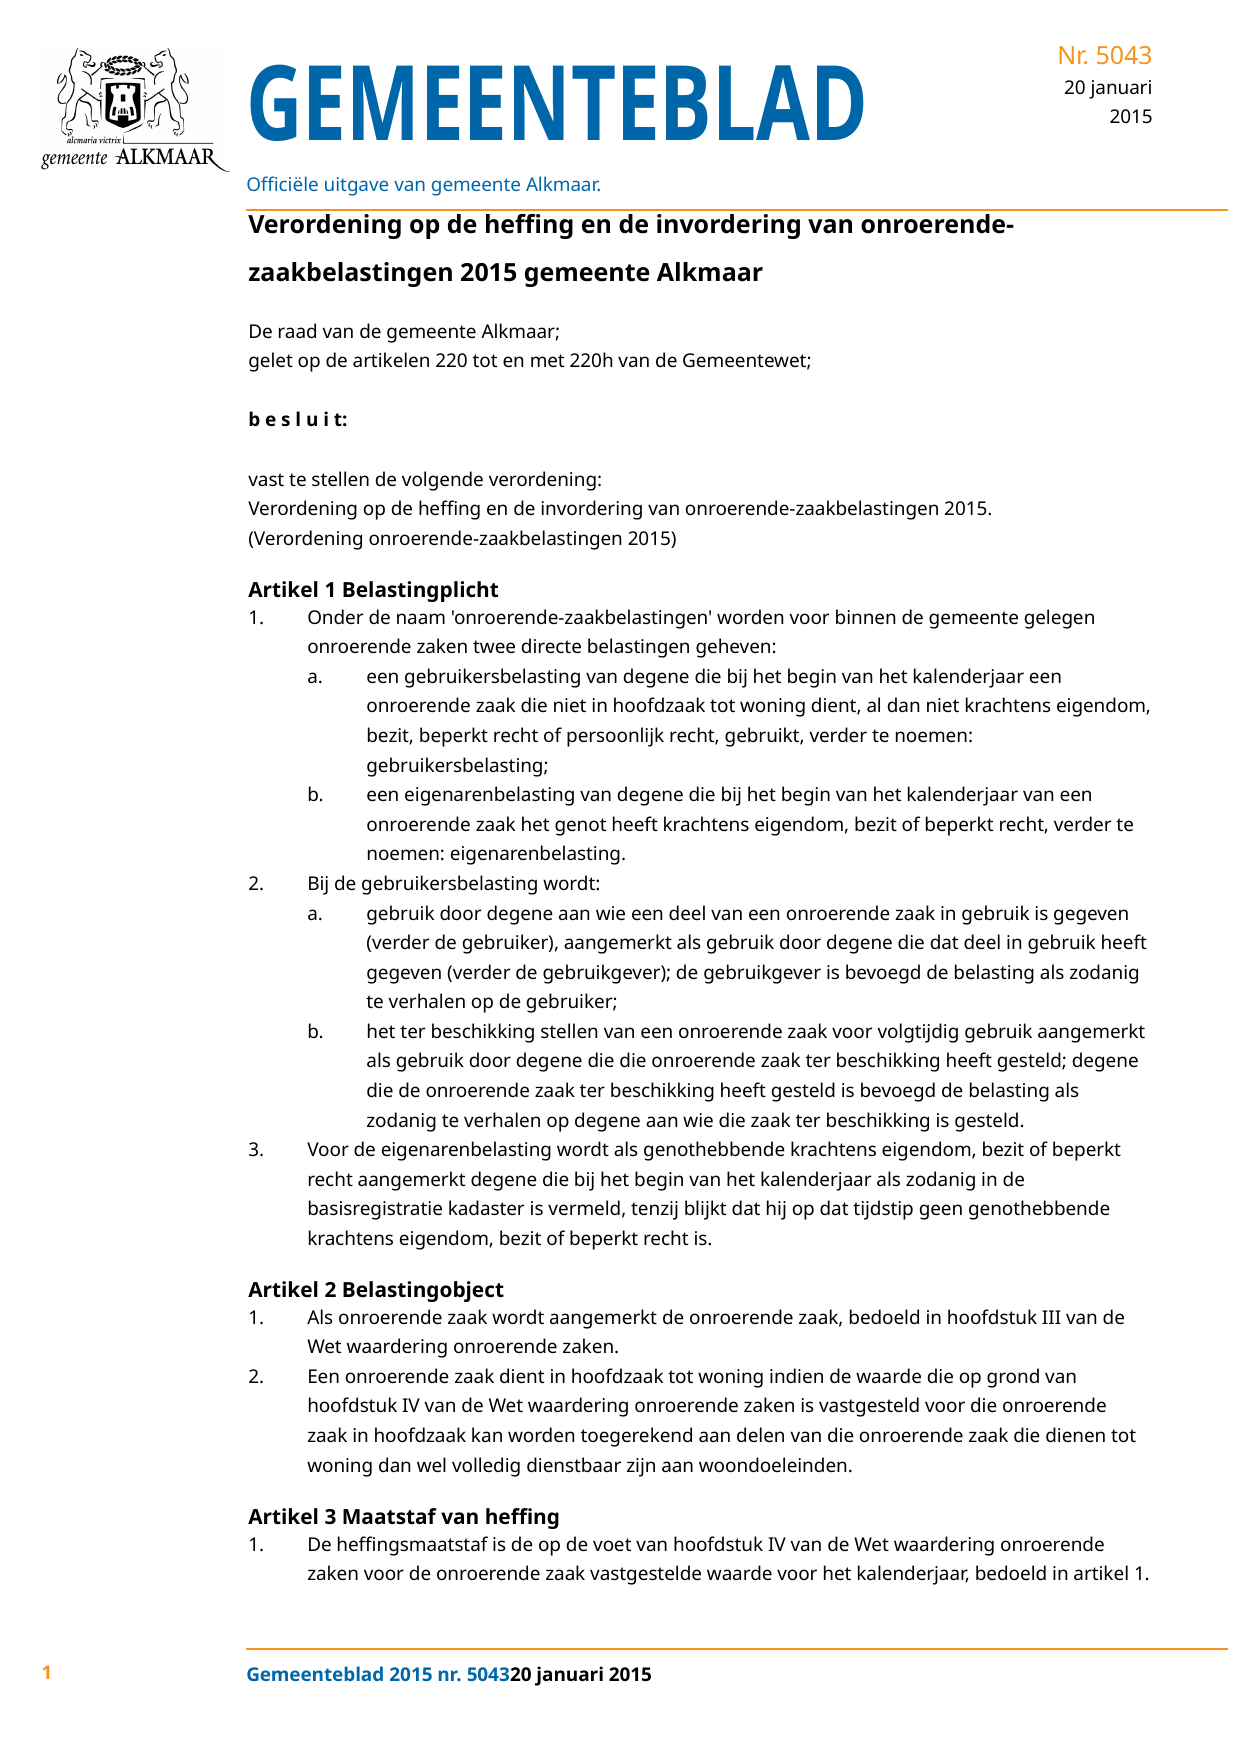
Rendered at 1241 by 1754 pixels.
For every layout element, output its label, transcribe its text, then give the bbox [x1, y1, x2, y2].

text Verordening op de heffing en de invordering van onroerende-zaakbelastingen 2015. [248, 495, 1152, 521]
list Voor de eigenarenbelasting wordt als genothebbende krachtens eigendom, bezit of beperkt recht aangemerkt degene die bij het begin van het kalenderjaar als zodanig in de basisregistratie kadaster is vermeld, tenzij blijkt dat hij op dat tijdstip geen genothebbende krachtens eigendom, bezit of beperkt recht is. [248, 1136, 1152, 1251]
text Artikel 1 Belastingplicht [248, 575, 1152, 604]
list Als onroerende zaak wordt aangemerkt de onroerende zaak, bedoeld in hoofdstuk III van de Wet waardering onroerende zaken. [248, 1304, 1152, 1359]
list gebruik door degene aan wie een deel van een onroerende zaak in gebruik is gegeven (verder de gebruiker), aangemerkt als gebruik door degene die dat deel in gebruik heeft gegeven (verder de gebruikgever); de gebruikgever is bevoegd de belasting als zodanig te verhalen op de gebruiker; [307, 900, 1152, 1014]
text Artikel 2 Belastingobject [248, 1276, 1152, 1304]
list De heffingsmaatstaf is de op de voet van hoofdstuk IV van de Wet waardering onroerende zaken voor de onroerende zaak vastgestelde waarde voor het kalenderjaar, bedoeld in artikel 1. [248, 1531, 1152, 1586]
picture [41, 47, 231, 172]
list Een onroerende zaak dient in hoofdzaak tot woning indien de waarde die op grond van hoofdstuk IV van de Wet waardering onroerende zaken is vastgesteld voor die onroerende zaak in hoofdzaak kan worden toegerekend aan delen van die onroerende zaak die dienen tot woning dan wel volledig dienstbaar zijn aan woondoeleinden. [248, 1363, 1152, 1478]
text gelet op de artikelen 220 tot en met 220h van de Gemeentewet; [248, 347, 1152, 373]
text (Verordening onroerende-zaakbelastingen 2015) [248, 525, 1152, 551]
list een eigenarenbelasting van degene die bij het begin van het kalenderjaar van een onroerende zaak het genot heeft krachtens eigendom, bezit of beperkt recht, verder te noemen: eigenarenbelasting. [307, 781, 1152, 866]
list Onder de naam 'onroerende-zaakbelastingen' worden voor binnen de gemeente gelegen onroerende zaken twee directe belastingen geheven: [248, 604, 1152, 659]
list Bij de gebruikersbelasting wordt: [248, 870, 1152, 896]
text b e s l u i t: [248, 407, 1152, 432]
text Verordening op de heffing en de invordering van onroerende-zaakbelastingen 2015 gemeente Alkmaar [248, 211, 1152, 288]
text Artikel 3 Maatstaf van heffing [248, 1502, 1152, 1531]
list het ter beschikking stellen van een onroerende zaak voor volgtijdig gebruik aangemerkt als gebruik door degene die die onroerende zaak ter beschikking heeft gesteld; degene die de onroerende zaak ter beschikking heeft gesteld is bevoegd de belasting als zodanig te verhalen op degene aan wie die zaak ter beschikking is gesteld. [307, 1018, 1152, 1132]
list een gebruikersbelasting van degene die bij het begin van het kalenderjaar een onroerende zaak die niet in hoofdzaak tot woning dient, al dan niet krachtens eigendom, bezit, beperkt recht of persoonlijk recht, gebruikt, verder te noemen: gebruikersbelasting; [307, 663, 1152, 777]
text De raad van de gemeente Alkmaar; [248, 318, 1152, 344]
text vast te stellen de volgende verordening: [248, 466, 1152, 492]
